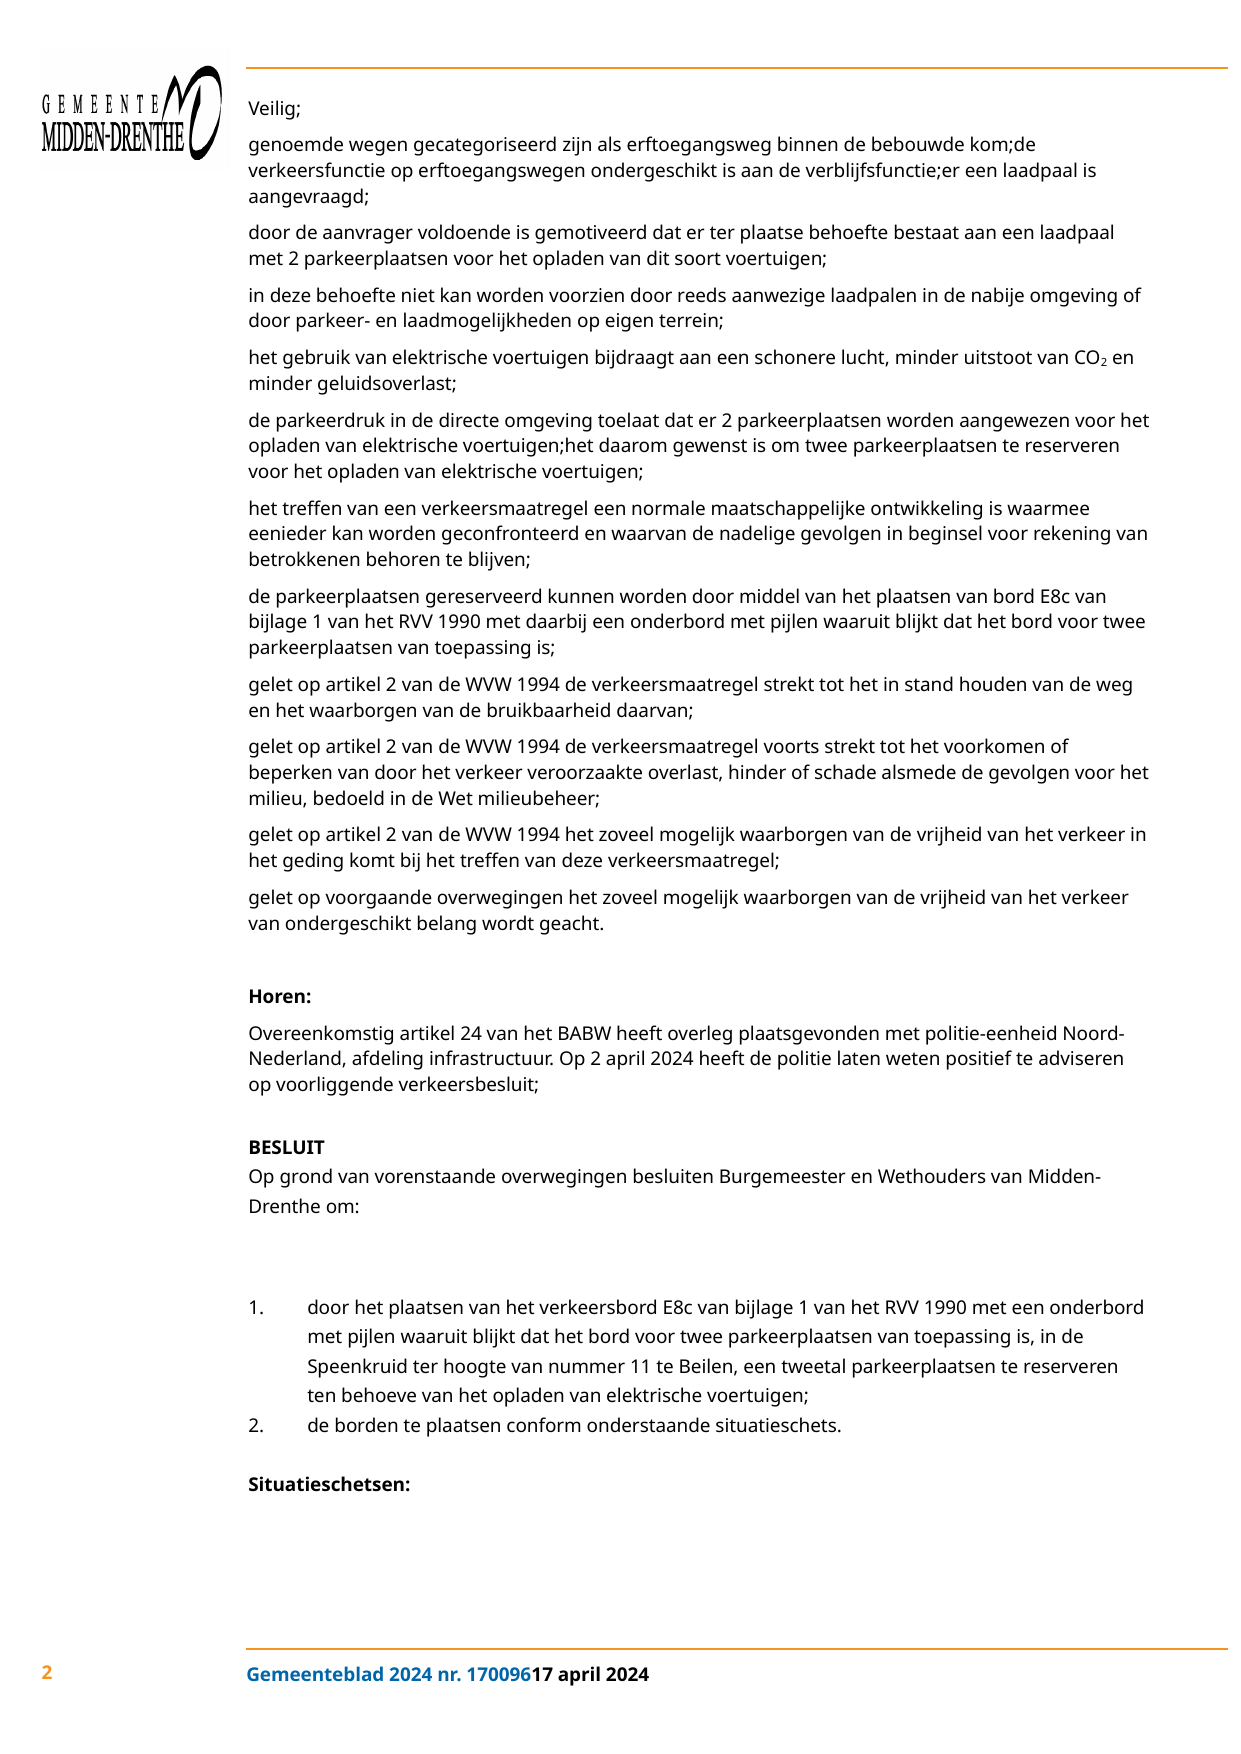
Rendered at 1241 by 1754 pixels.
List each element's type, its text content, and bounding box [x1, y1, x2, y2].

list de borden te plaatsen conform onderstaande situatieschets. [248, 1412, 1152, 1438]
text het gebruik van elektrische voertuigen bijdraagt aan een schonere lucht, minder uitstoot van CO2 en minder geluidsoverlast; [248, 344, 1152, 396]
text Situatieschetsen: [248, 1471, 1152, 1497]
text Horen: [248, 983, 1152, 1009]
text Veilig; [248, 95, 1152, 121]
text door de aanvrager voldoende is gemotiveerd dat er ter plaatse behoefte bestaat aan een laadpaal met 2 parkeerplaatsen voor het opladen van dit soort voertuigen; [248, 219, 1152, 271]
text in deze behoefte niet kan worden voorzien door reeds aanwezige laadpalen in de nabije omgeving of door parkeer- en laadmogelijkheden op eigen terrein; [248, 282, 1152, 333]
text gelet op artikel 2 van de WVW 1994 de verkeersmaatregel strekt tot het in stand houden van de weg en het waarborgen van de bruikbaarheid daarvan; [248, 671, 1152, 723]
text gelet op artikel 2 van de WVW 1994 het zoveel mogelijk waarborgen van de vrijheid van het verkeer in het geding komt bij het treffen van deze verkeersmaatregel; [248, 822, 1152, 873]
list door het plaatsen van het verkeersbord E8c van bijlage 1 van het RVV 1990 met een onderbord met pijlen waaruit blijkt dat het bord voor twee parkeerplaatsen van toepassing is, in de Speenkruid ter hoogte van nummer 11 te Beilen, een tweetal parkeerplaatsen te reserveren ten behoeve van het opladen van elektrische voertuigen; [248, 1294, 1152, 1408]
picture [41, 47, 231, 172]
text gelet op artikel 2 van de WVW 1994 de verkeersmaatregel voorts strekt tot het voorkomen of beperken van door het verkeer veroorzaakte overlast, hinder of schade alsmede de gevolgen voor het milieu, bedoeld in de Wet milieubeheer; [248, 733, 1152, 811]
text genoemde wegen gecategoriseerd zijn als erftoegangsweg binnen de bebouwde kom;de verkeersfunctie op erftoegangswegen ondergeschikt is aan de verblijfsfunctie;er een laadpaal is aangevraagd; [248, 131, 1152, 209]
text gelet op voorgaande overwegingen het zoveel mogelijk waarborgen van de vrijheid van het verkeer van ondergeschikt belang wordt geacht. [248, 884, 1152, 936]
text BESLUIT [248, 1134, 1152, 1160]
text de parkeerdruk in de directe omgeving toelaat dat er 2 parkeerplaatsen worden aangewezen voor het opladen van elektrische voertuigen;het daarom gewenst is om twee parkeerplaatsen te reserveren voor het opladen van elektrische voertuigen; [248, 407, 1152, 484]
text de parkeerplaatsen gereserveerd kunnen worden door middel van het plaatsen van bord E8c van bijlage 1 van het RVV 1990 met daarbij een onderbord met pijlen waaruit blijkt dat het bord voor twee parkeerplaatsen van toepassing is; [248, 583, 1152, 660]
text Overeenkomstig artikel 24 van het BABW heeft overleg plaatsgevonden met politie-eenheid Noord-Nederland, afdeling infrastructuur. Op 2 april 2024 heeft de politie laten weten positief te adviseren op voorliggende verkeersbesluit; [248, 1020, 1152, 1097]
text Op grond van vorenstaande overwegingen besluiten Burgemeester en Wethouders van Midden-Drenthe om: [248, 1163, 1152, 1219]
text het treffen van een verkeersmaatregel een normale maatschappelijke ontwikkeling is waarmee eenieder kan worden geconfronteerd en waarvan de nadelige gevolgen in beginsel voor rekening van betrokkenen behoren te blijven; [248, 495, 1152, 572]
